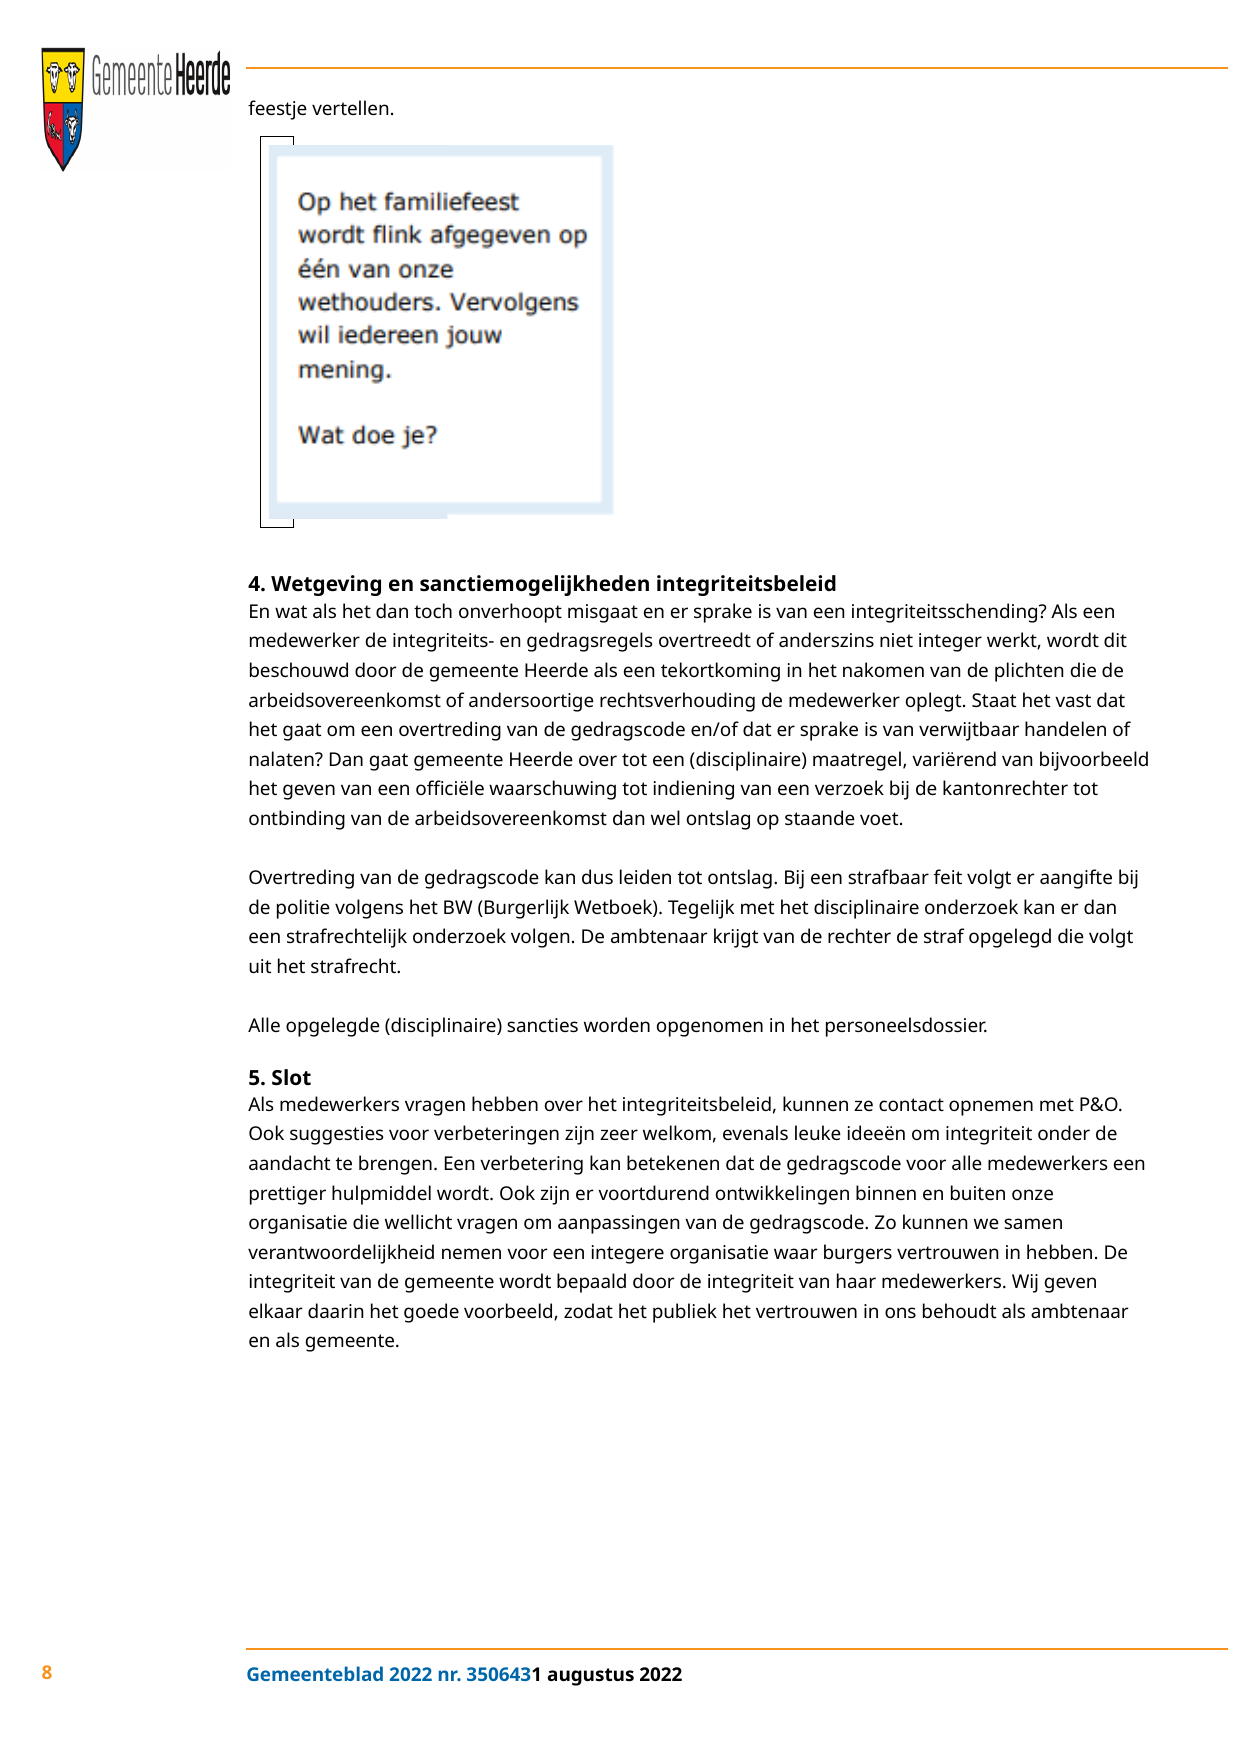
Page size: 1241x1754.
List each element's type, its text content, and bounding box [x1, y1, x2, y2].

picture [268, 145, 618, 519]
text Alle opgelegde (disciplinaire) sancties worden opgenomen in het personeelsdossier. [248, 1012, 1152, 1038]
text 4. Wetgeving en sanctiemogelijkheden integriteitsbeleid [248, 569, 1152, 598]
text feestje vertellen. [248, 95, 1152, 121]
text En wat als het dan toch onverhoopt misgaat en er sprake is van een integriteitsschending? Als een medewerker de integriteits- en gedragsregels overtreedt of anderszins niet integer werkt, wordt dit beschouwd door de gemeente Heerde als een tekortkoming in het nakomen van de plichten die de arbeidsovereenkomst of andersoortige rechtsverhouding de medewerker oplegt. Staat het vast dat het gaat om een overtreding van de gedragscode en/of dat er sprake is van verwijtbaar handelen of nalaten? Dan gaat gemeente Heerde over tot een (disciplinaire) maatregel, variërend van bijvoorbeeld het geven van een officiële waarschuwing tot indiening van een verzoek bij de kantonrechter tot ontbinding van de arbeidsovereenkomst dan wel ontslag op staande voet. [248, 598, 1152, 831]
text 5. Slot [248, 1063, 1152, 1091]
text Overtreding van de gedragscode kan dus leiden tot ontslag. Bij een strafbaar feit volgt er aangifte bij de politie volgens het BW (Burgerlijk Wetboek). Tegelijk met het disciplinaire onderzoek kan er dan een strafrechtelijk onderzoek volgen. De ambtenaar krijgt van de rechter de straf opgelegd die volgt uit het strafrecht. [248, 864, 1152, 979]
text Als medewerkers vragen hebben over het integriteitsbeleid, kunnen ze contact opnemen met P&O. Ook suggesties voor verbeteringen zijn zeer welkom, evenals leuke ideeën om integriteit onder de aandacht te brengen. Een verbetering kan betekenen dat de gedragscode voor alle medewerkers een prettiger hulpmiddel wordt. Ook zijn er voortdurend ontwikkelingen binnen en buiten onze organisatie die wellicht vragen om aanpassingen van de gedragscode. Zo kunnen we samen verantwoordelijkheid nemen voor een integere organisatie waar burgers vertrouwen in hebben. De integriteit van de gemeente wordt bepaald door de integriteit van haar medewerkers. Wij geven elkaar daarin het goede voorbeeld, zodat het publiek het vertrouwen in ons behoudt als ambtenaar en als gemeente. [248, 1091, 1152, 1353]
picture [41, 47, 231, 172]
